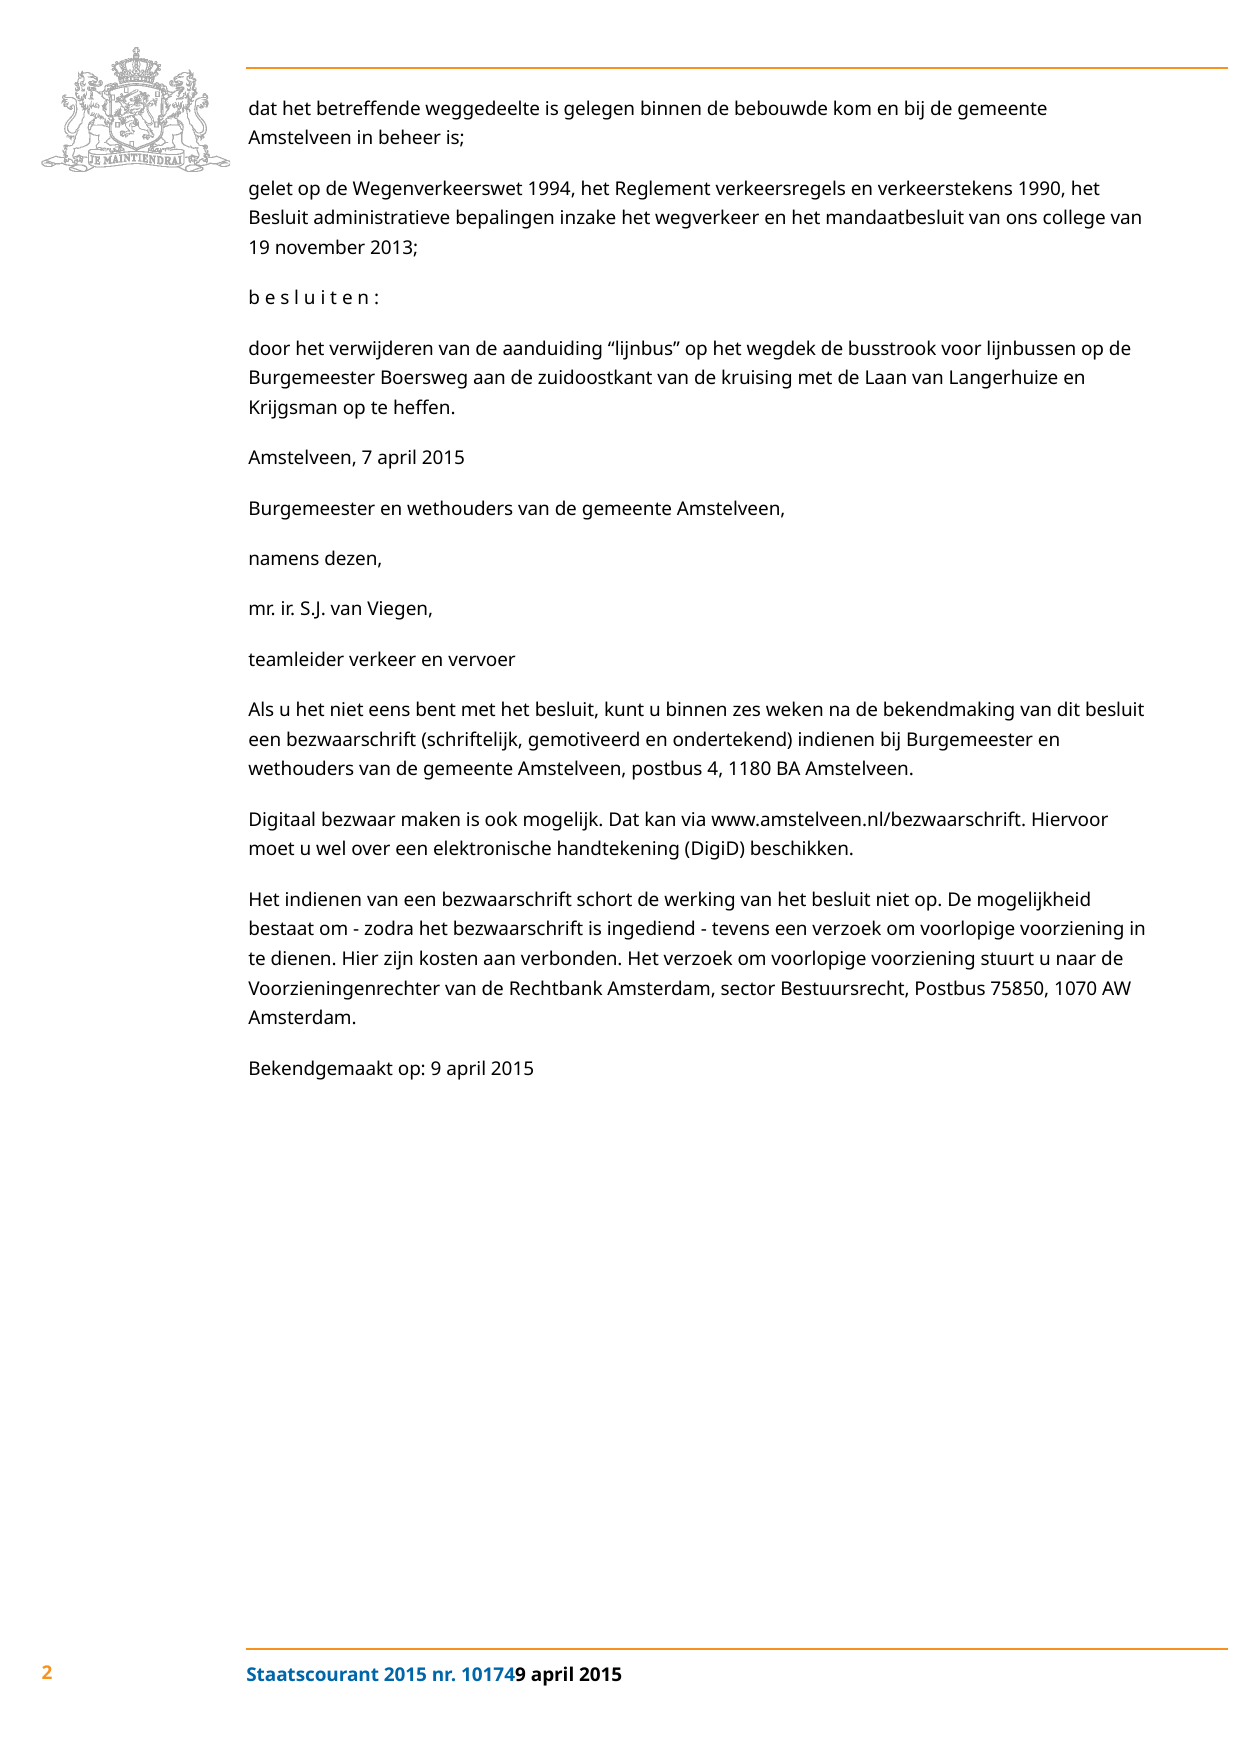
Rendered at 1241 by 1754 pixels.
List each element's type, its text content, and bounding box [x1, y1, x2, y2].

text Het indienen van een bezwaarschrift schort de werking van het besluit niet op. De mogelijkheid bestaat om - zodra het bezwaarschrift is ingediend - tevens een verzoek om voorlopige voorziening in te dienen. Hier zijn kosten aan verbonden. Het verzoek om voorlopige voorziening stuurt u naar de Voorzieningenrechter van de Rechtbank Amsterdam, sector Bestuursrecht, Postbus 75850, 1070 AW Amsterdam. [248, 886, 1152, 1030]
text b e s l u i t e n : [248, 284, 1152, 310]
text gelet op de Wegenverkeerswet 1994, het Reglement verkeersregels en verkeerstekens 1990, het Besluit administratieve bepalingen inzake het wegverkeer en het mandaatbesluit van ons college van 19 november 2013; [248, 175, 1152, 260]
text dat het betreffende weggedeelte is gelegen binnen de bebouwde kom en bij de gemeente Amstelveen in beheer is; [248, 95, 1152, 150]
text Digitaal bezwaar maken is ook mogelijk. Dat kan via www.amstelveen.nl/bezwaarschrift. Hiervoor moet u wel over een elektronische handtekening (DigiD) beschikken. [248, 806, 1152, 861]
text Bekendgemaakt op: 9 april 2015 [248, 1055, 1152, 1081]
text door het verwijderen van de aanduiding “lijnbus” op het wegdek de busstrook voor lijnbussen op de Burgemeester Boersweg aan de zuidoostkant van de kruising met de Laan van Langerhuize en Krijgsman op te heffen. [248, 335, 1152, 420]
text namens dezen, [248, 545, 1152, 571]
text Amstelveen, 7 april 2015 [248, 444, 1152, 470]
text Als u het niet eens bent met het besluit, kunt u binnen zes weken na de bekendmaking van dit besluit een bezwaarschrift (schriftelijk, gemotiveerd en ondertekend) indienen bij Burgemeester en wethouders van de gemeente Amstelveen, postbus 4, 1180 BA Amstelveen. [248, 696, 1152, 781]
text Burgemeester en wethouders van de gemeente Amstelveen, [248, 495, 1152, 521]
text teamleider verkeer en vervoer [248, 646, 1152, 672]
text mr. ir. S.J. van Viegen, [248, 596, 1152, 621]
picture [41, 47, 231, 172]
